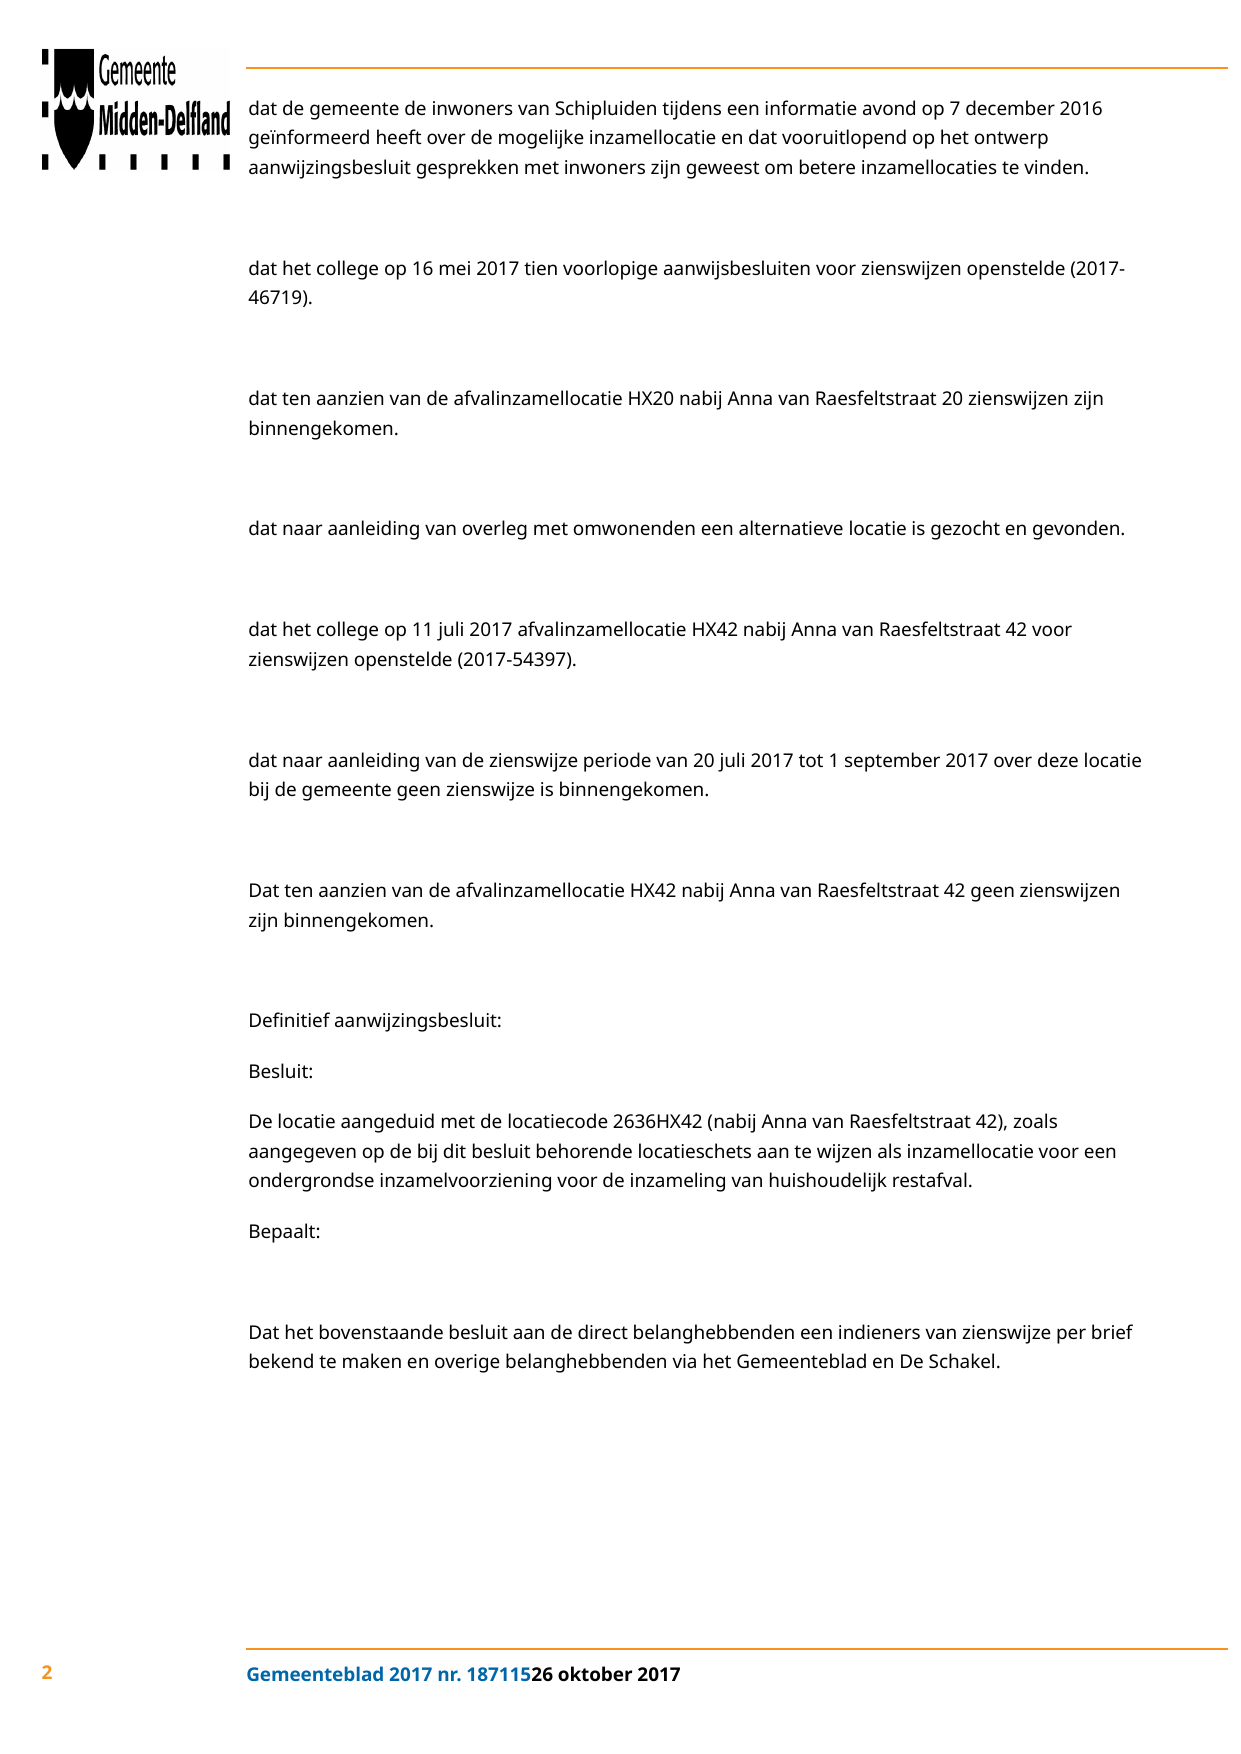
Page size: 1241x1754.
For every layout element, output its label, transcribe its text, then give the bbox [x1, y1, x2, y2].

picture [41, 47, 231, 172]
text dat het college op 11 juli 2017 afvalinzamellocatie HX42 nabij Anna van Raesfeltstraat 42 voor zienswijzen openstelde (2017-54397). [248, 616, 1152, 672]
text Definitief aanwijzingsbesluit: [248, 1008, 1152, 1033]
text Bepaalt: [248, 1218, 1152, 1244]
text dat naar aanleiding van de zienswijze periode van 20 juli 2017 tot 1 september 2017 over deze locatie bij de gemeente geen zienswijze is binnengekomen. [248, 747, 1152, 802]
text Dat het bovenstaande besluit aan de direct belanghebbenden een indieners van zienswijze per brief bekend te maken en overige belanghebbenden via het Gemeenteblad en De Schakel. [248, 1319, 1152, 1374]
text dat het college op 16 mei 2017 tien voorlopige aanwijsbesluiten voor zienswijzen openstelde (2017-46719). [248, 255, 1152, 310]
text dat ten aanzien van de afvalinzamellocatie HX20 nabij Anna van Raesfeltstraat 20 zienswijzen zijn binnengekomen. [248, 385, 1152, 441]
text dat de gemeente de inwoners van Schipluiden tijdens een informatie avond op 7 december 2016 geïnformeerd heeft over de mogelijke inzamellocatie en dat vooruitlopend op het ontwerp aanwijzingsbesluit gesprekken met inwoners zijn geweest om betere inzamellocaties te vinden. [248, 95, 1152, 180]
text Besluit: [248, 1058, 1152, 1084]
text dat naar aanleiding van overleg met omwonenden een alternatieve locatie is gezocht en gevonden. [248, 516, 1152, 541]
text Dat ten aanzien van de afvalinzamellocatie HX42 nabij Anna van Raesfeltstraat 42 geen zienswijzen zijn binnengekomen. [248, 877, 1152, 933]
text De locatie aangeduid met de locatiecode 2636HX42 (nabij Anna van Raesfeltstraat 42), zoals aangegeven op de bij dit besluit behorende locatieschets aan te wijzen als inzamellocatie voor een ondergrondse inzamelvoorziening voor de inzameling van huishoudelijk restafval. [248, 1108, 1152, 1193]
